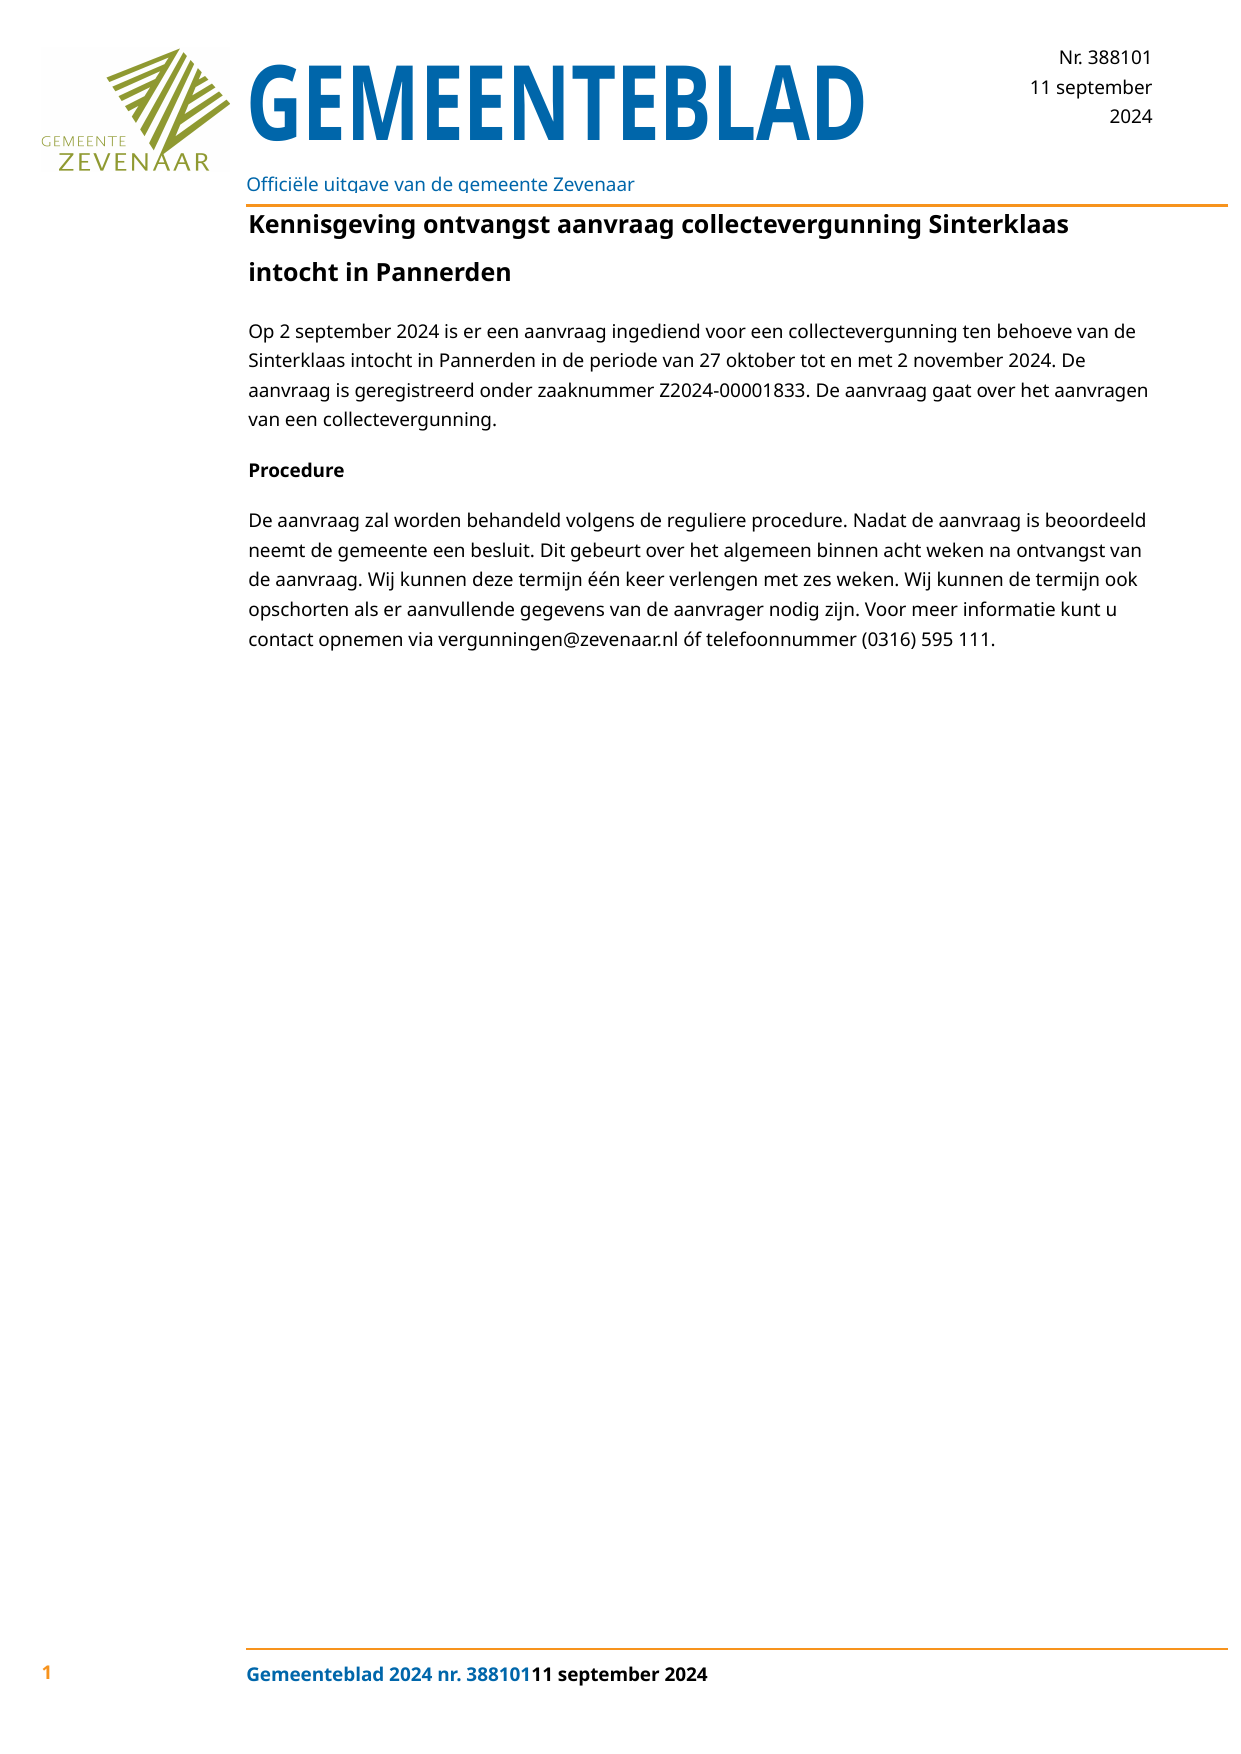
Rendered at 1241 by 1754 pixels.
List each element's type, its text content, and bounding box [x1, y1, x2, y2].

text Procedure [248, 457, 1152, 483]
text De aanvraag zal worden behandeld volgens de reguliere procedure. Nadat de aanvraag is beoordeeld neemt de gemeente een besluit. Dit gebeurt over het algemeen binnen acht weken na ontvangst van de aanvraag. Wij kunnen deze termijn één keer verlengen met zes weken. Wij kunnen de termijn ook opschorten als er aanvullende gegevens van de aanvrager nodig zijn. Voor meer informatie kunt u contact opnemen via vergunningen@zevenaar.nl óf telefoonnummer (0316) 595 111. [248, 507, 1152, 652]
picture [41, 47, 231, 172]
text Op 2 september 2024 is er een aanvraag ingediend voor een collectevergunning ten behoeve van de Sinterklaas intocht in Pannerden in de periode van 27 oktober tot en met 2 november 2024. De aanvraag is geregistreerd onder zaaknummer Z2024-00001833. De aanvraag gaat over het aanvragen van een collectevergunning. [248, 318, 1152, 432]
text Kennisgeving ontvangst aanvraag collectevergunning Sinterklaas intocht in Pannerden [248, 207, 1152, 288]
